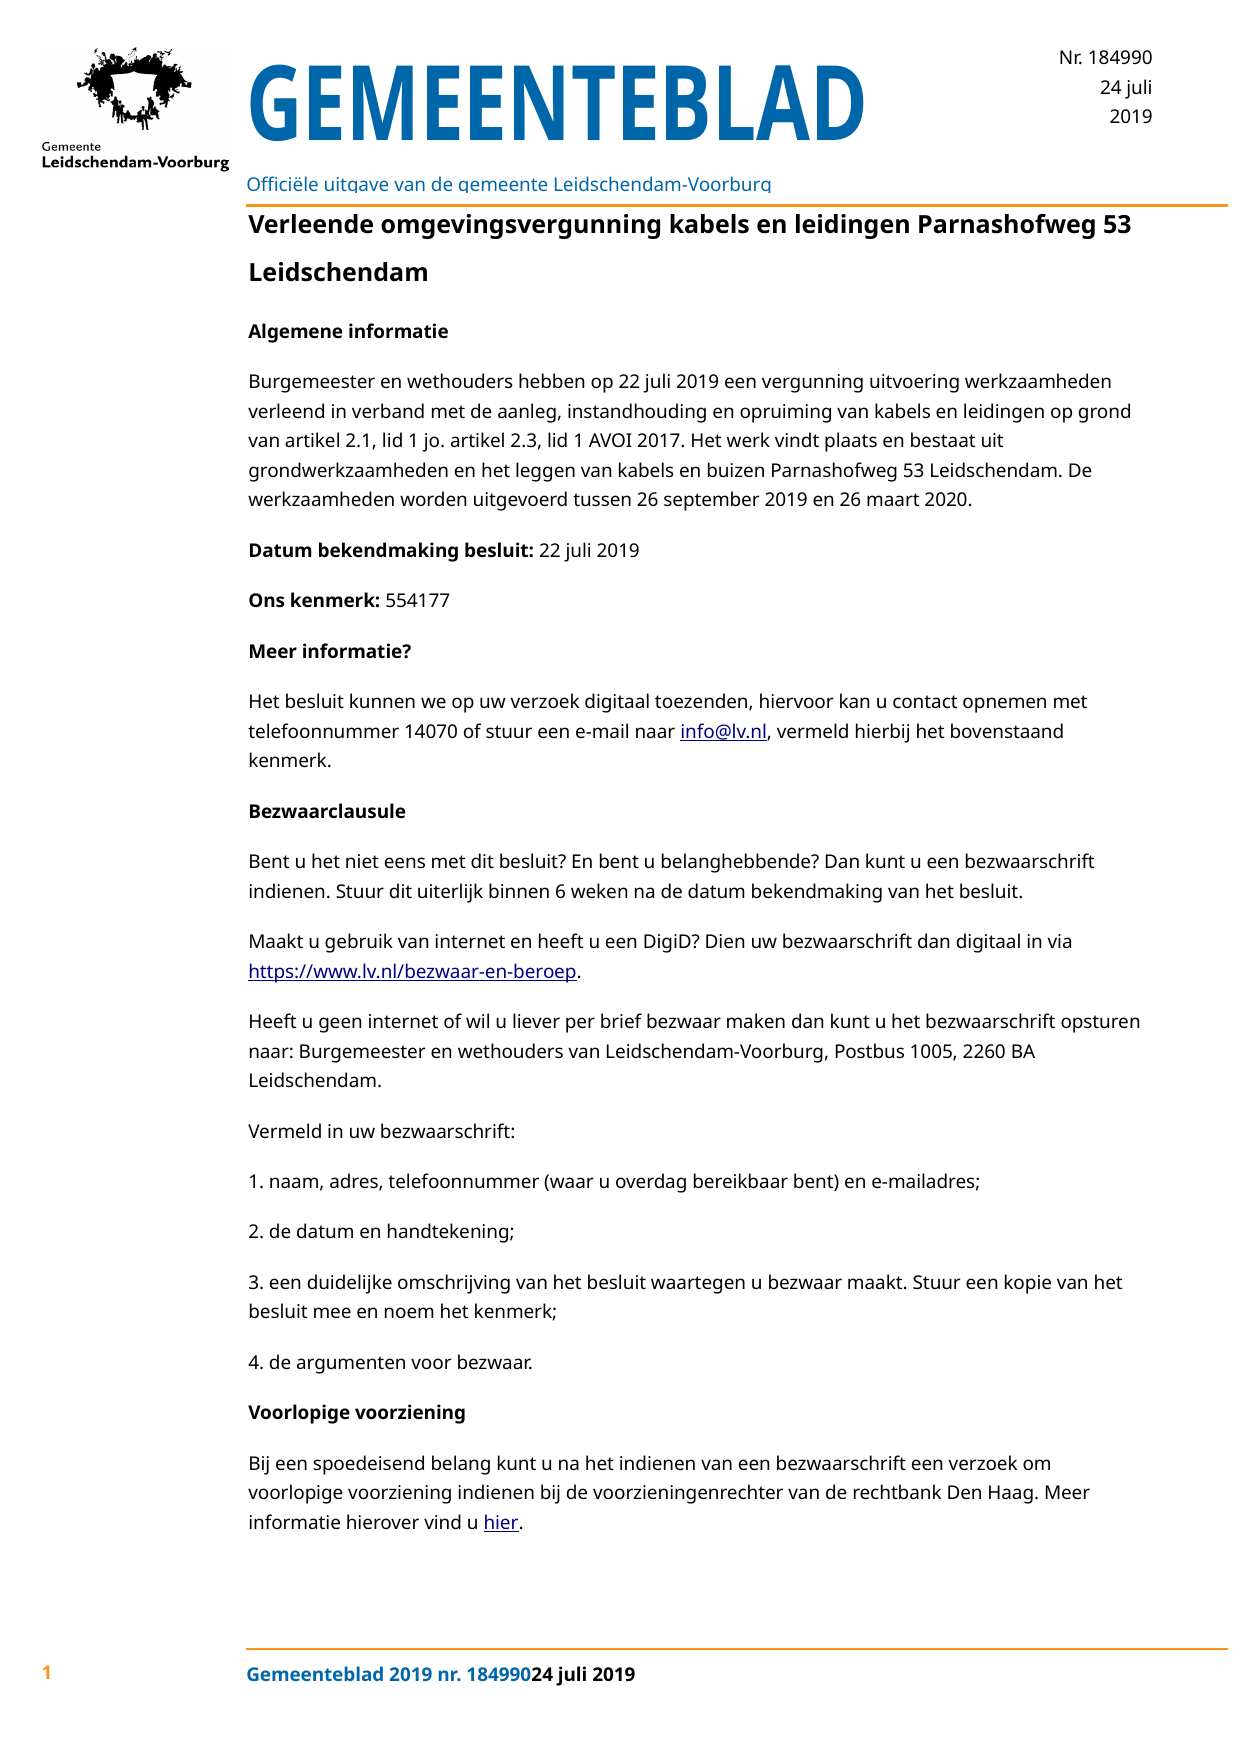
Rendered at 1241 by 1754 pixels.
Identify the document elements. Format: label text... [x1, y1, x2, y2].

text Ons kenmerk: 554177 [248, 587, 1152, 613]
text Meer informatie? [248, 638, 1152, 664]
text Voorlopige voorziening [248, 1399, 1152, 1425]
text Algemene informatie [248, 318, 1152, 344]
text Het besluit kunnen we op uw verzoek digitaal toezenden, hiervoor kan u contact opnemen met telefoonnummer 14070 of stuur een e-mail naar info@lv.nl, vermeld hierbij het bovenstaand kenmerk. [248, 688, 1152, 773]
text Vermeld in uw bezwaarschrift: [248, 1118, 1152, 1144]
picture [41, 47, 231, 172]
text Bij een spoedeisend belang kunt u na het indienen van een bezwaarschrift een verzoek om voorlopige voorziening indienen bij de voorzieningenrechter van de rechtbank Den Haag. Meer informatie hierover vind u hier. [248, 1450, 1152, 1535]
text Verleende omgevingsvergunning kabels en leidingen Parnashofweg 53 Leidschendam [248, 207, 1152, 288]
text Bezwaarclausule [248, 798, 1152, 824]
text 2. de datum en handtekening; [248, 1219, 1152, 1244]
text Heeft u geen internet of wil u liever per brief bezwaar maken dan kunt u het bezwaarschrift opsturen naar: Burgemeester en wethouders van Leidschendam-Voorburg, Postbus 1005, 2260 BA Leidschendam. [248, 1008, 1152, 1093]
text Datum bekendmaking besluit: 22 juli 2019 [248, 537, 1152, 563]
text Bent u het niet eens met dit besluit? En bent u belanghebbende? Dan kunt u een bezwaarschrift indienen. Stuur dit uiterlijk binnen 6 weken na de datum bekendmaking van het besluit. [248, 848, 1152, 904]
text Burgemeester en wethouders hebben op 22 juli 2019 een vergunning uitvoering werkzaamheden verleend in verband met de aanleg, instandhouding en opruiming van kabels en leidingen op grond van artikel 2.1, lid 1 jo. artikel 2.3, lid 1 AVOI 2017. Het werk vindt plaats en bestaat uit grondwerkzaamheden en het leggen van kabels en buizen Parnashofweg 53 Leidschendam. De werkzaamheden worden uitgevoerd tussen 26 september 2019 en 26 maart 2020. [248, 368, 1152, 512]
text Maakt u gebruik van internet en heeft u een DigiD? Dien uw bezwaarschrift dan digitaal in via https://www.lv.nl/bezwaar-en-beroep. [248, 928, 1152, 984]
text 1. naam, adres, telefoonnummer (waar u overdag bereikbaar bent) en e-mailadres; [248, 1168, 1152, 1194]
text 4. de argumenten voor bezwaar. [248, 1349, 1152, 1375]
text 3. een duidelijke omschrijving van het besluit waartegen u bezwaar maakt. Stuur een kopie van het besluit mee en noem het kenmerk; [248, 1269, 1152, 1324]
